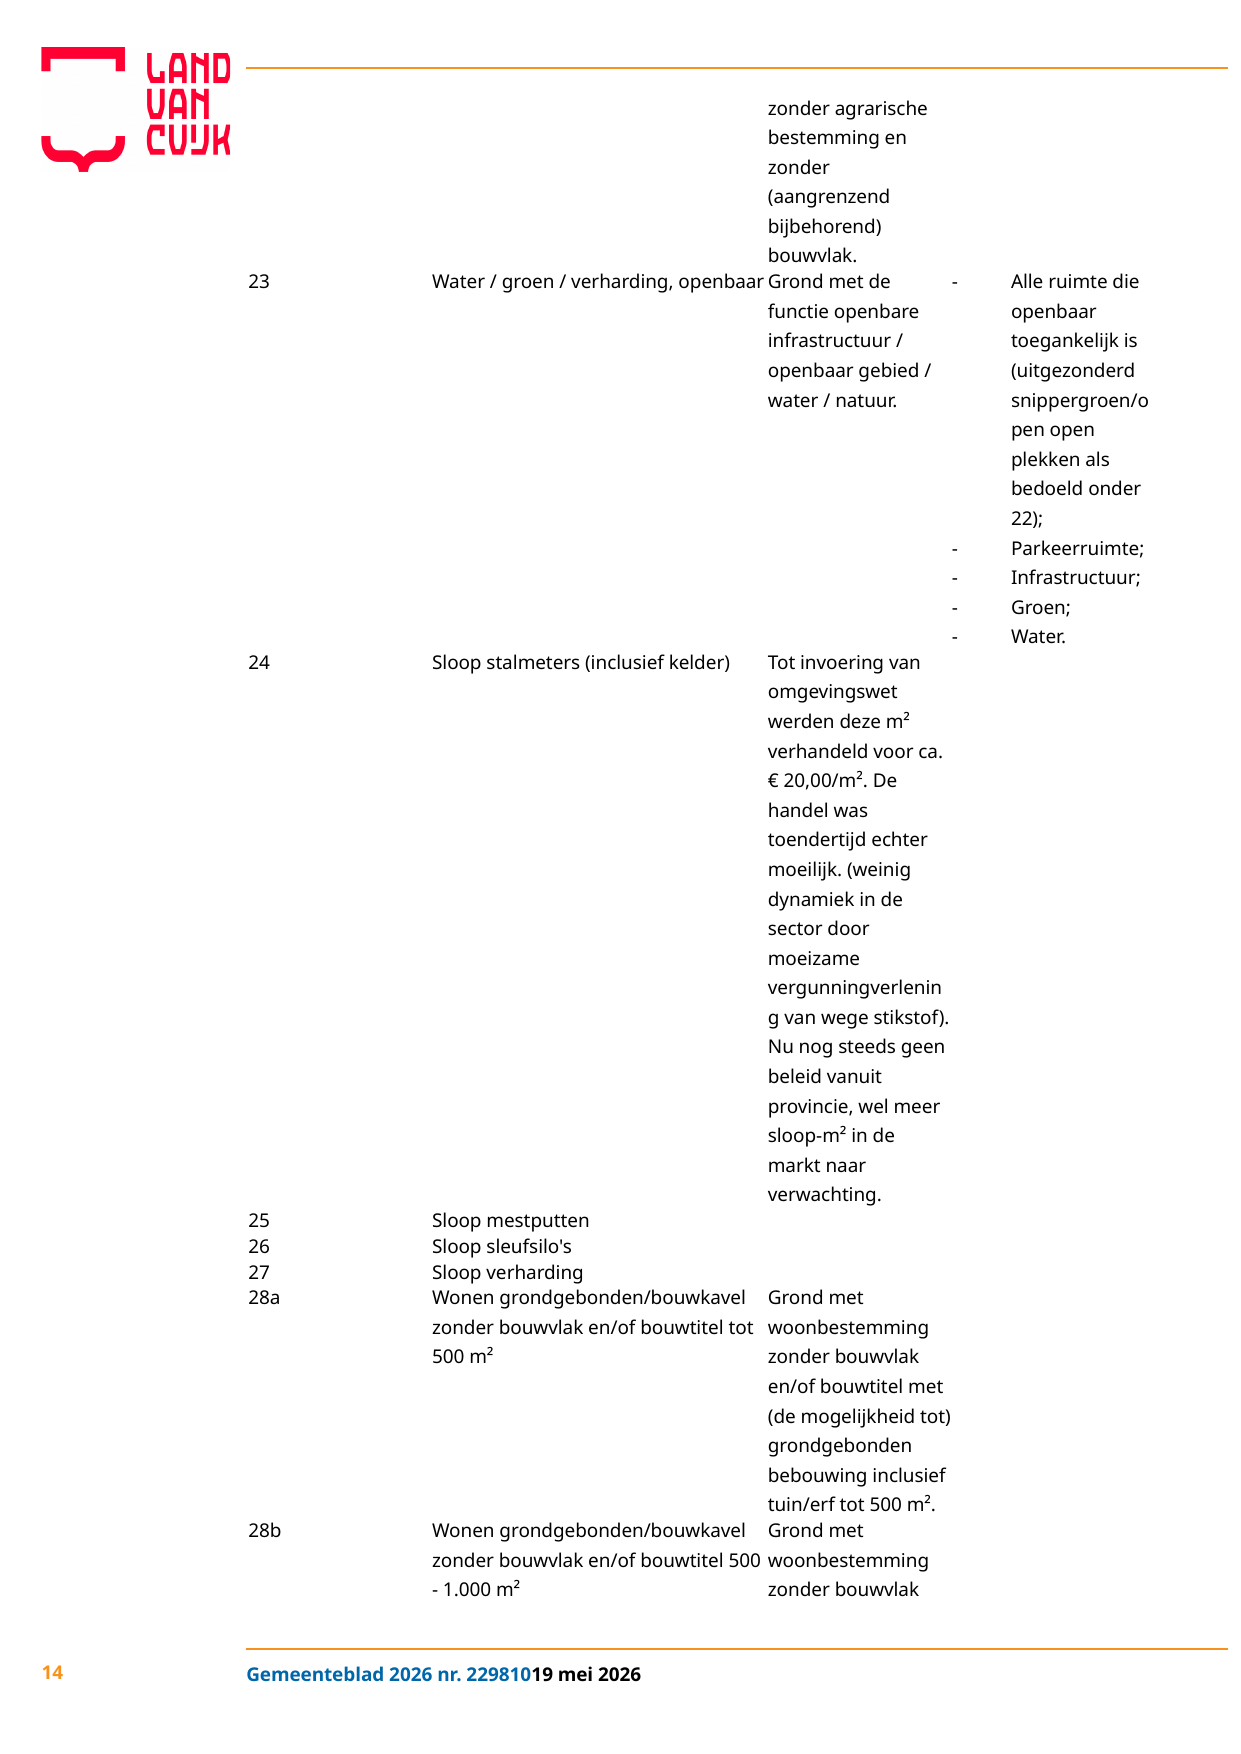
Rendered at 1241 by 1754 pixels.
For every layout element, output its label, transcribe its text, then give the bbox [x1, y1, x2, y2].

table_cell [768, 1259, 952, 1284]
table_cell Wonen grondgebonden/bouwkavel zonder bouwvlak en/of bouwtitel tot 500 m² [432, 1285, 768, 1517]
table_cell Alle ruimte die openbaar toegankelijk is (uitgezonderd snippergroen/open open plekken als bedoeld onder 22); Parkeerruimte; Infrastructuur; Groen; Water. [952, 269, 1152, 649]
table_cell [952, 1285, 1152, 1517]
picture [41, 47, 231, 172]
table_cell Grond met de functie openbare infrastructuur / openbaar gebied / water / natuur. [768, 269, 952, 649]
table_cell Wonen grondgebonden/bouwkavel zonder bouwvlak en/of bouwtitel 500 - 1.000 m² [432, 1518, 768, 1602]
table_cell 28b [248, 1518, 432, 1602]
table_cell [952, 1233, 1152, 1259]
table_cell [248, 95, 432, 268]
table_cell 23 [248, 269, 432, 649]
table_cell [432, 95, 768, 268]
table_cell [952, 1208, 1152, 1233]
table_cell Grond met woonbestemming zonder bouwvlak [768, 1518, 952, 1602]
table_cell [768, 1208, 952, 1233]
table_cell [952, 95, 1152, 268]
table_cell 26 [248, 1233, 432, 1259]
table_cell Grond met woonbestemming zonder bouwvlak en/of bouwtitel met (de mogelijkheid tot) grondgebonden bebouwing inclusief tuin/erf tot 500 m². [768, 1285, 952, 1517]
table_cell [952, 649, 1152, 1207]
table_cell [768, 1233, 952, 1259]
table_cell Tot invoering van omgevingswet werden deze m² verhandeld voor ca. € 20,00/m². De handel was toendertijd echter moeilijk. (weinig dynamiek in de sector door moeizame vergunningverlening van wege stikstof). Nu nog steeds geen beleid vanuit provincie, wel meer sloop-m² in de markt naar verwachting. [768, 649, 952, 1207]
table_cell [952, 1518, 1152, 1602]
table_cell Water / groen / verharding, openbaar [432, 269, 768, 649]
table_cell Sloop stalmeters (inclusief kelder) [432, 649, 768, 1207]
table_cell 28a [248, 1285, 432, 1517]
table_cell zonder agrarische bestemming en zonder (aangrenzend bijbehorend) bouwvlak. [768, 95, 952, 268]
table_cell 24 [248, 649, 432, 1207]
table_cell Sloop verharding [432, 1259, 768, 1284]
table_cell Sloop mestputten [432, 1208, 768, 1233]
table_cell 27 [248, 1259, 432, 1284]
table_cell Sloop sleufsilo's [432, 1233, 768, 1259]
table_cell [952, 1259, 1152, 1284]
table_cell 25 [248, 1208, 432, 1233]
